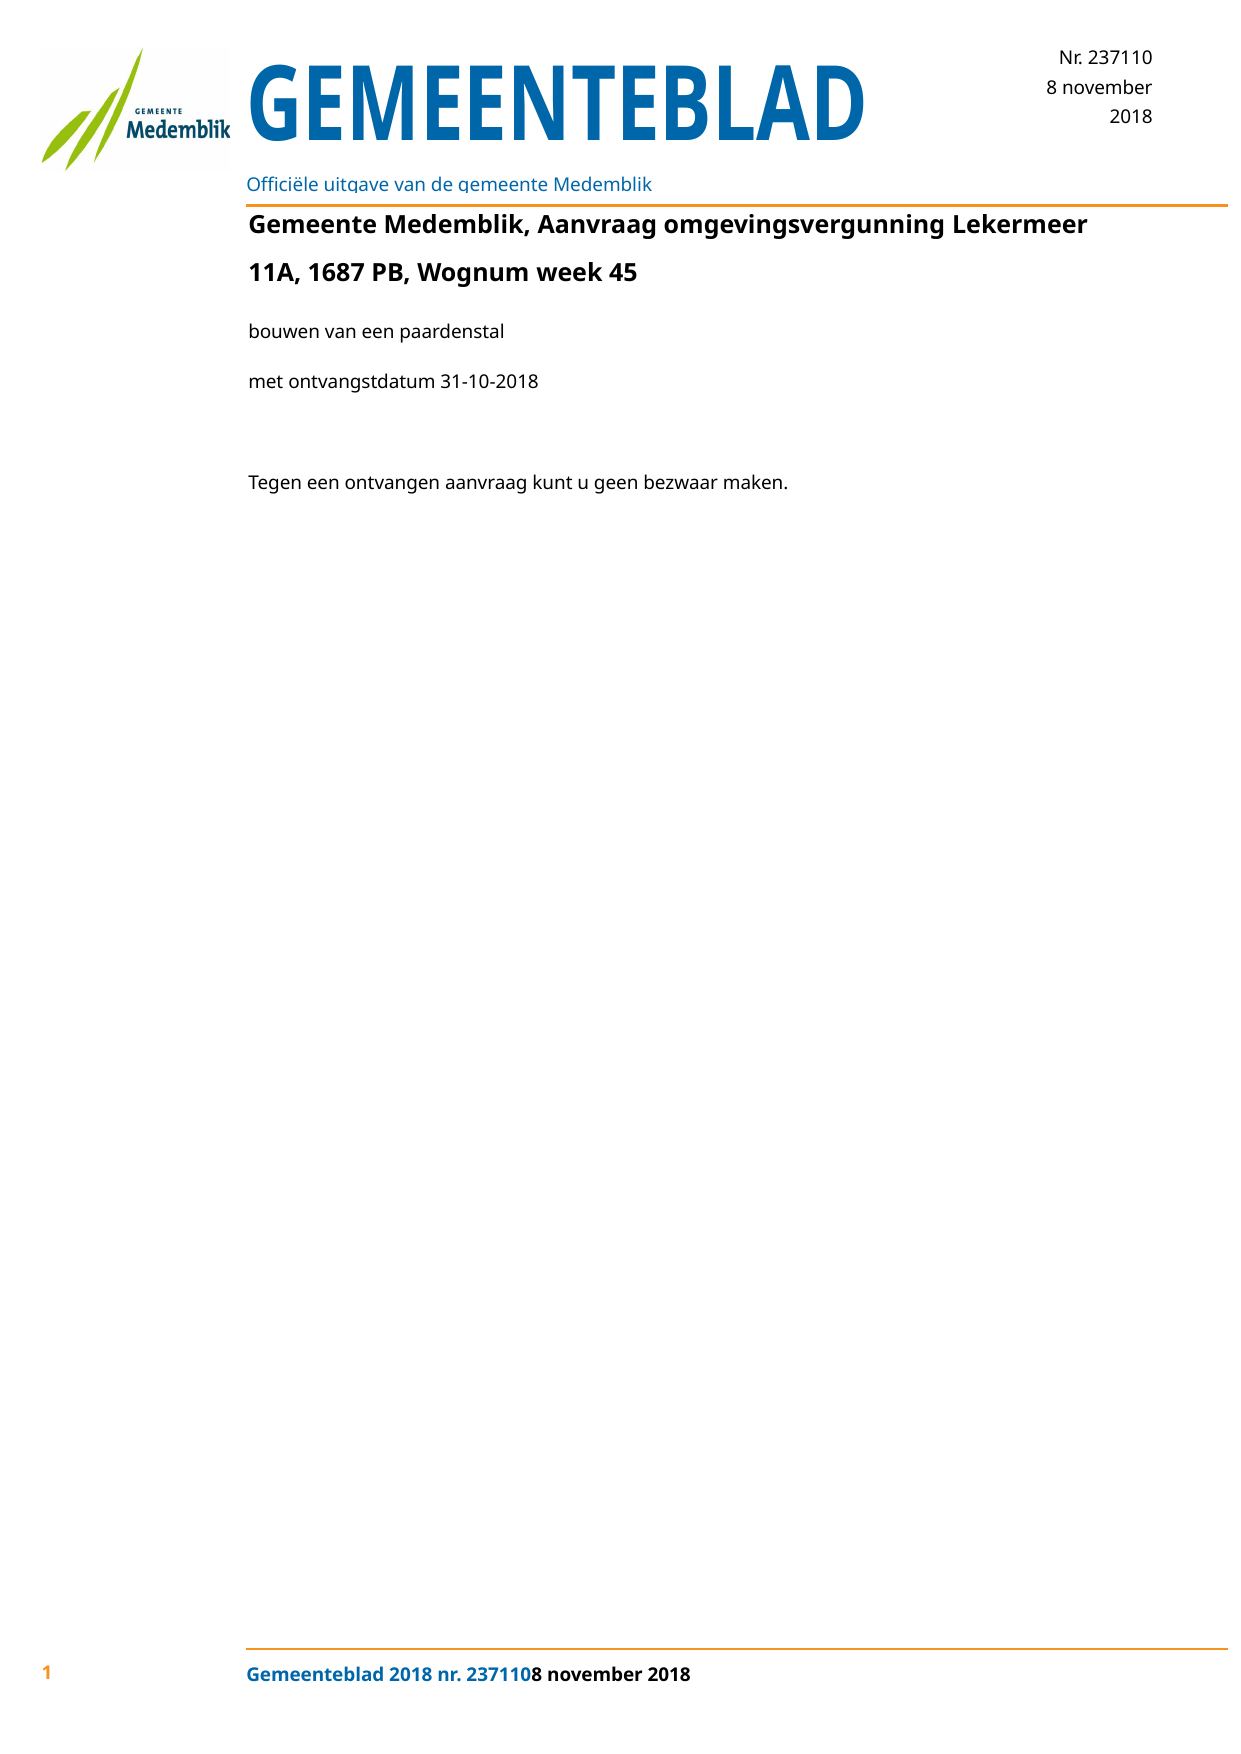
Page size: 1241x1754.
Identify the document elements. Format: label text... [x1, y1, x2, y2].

picture [41, 47, 231, 172]
text Gemeente Medemblik, Aanvraag omgevingsvergunning Lekermeer 11A, 1687 PB, Wognum week 45 [248, 207, 1152, 288]
text met ontvangstdatum 31-10-2018 [248, 368, 1152, 394]
text Tegen een ontvangen aanvraag kunt u geen bezwaar maken. [248, 469, 1152, 495]
text bouwen van een paardenstal [248, 318, 1152, 344]
